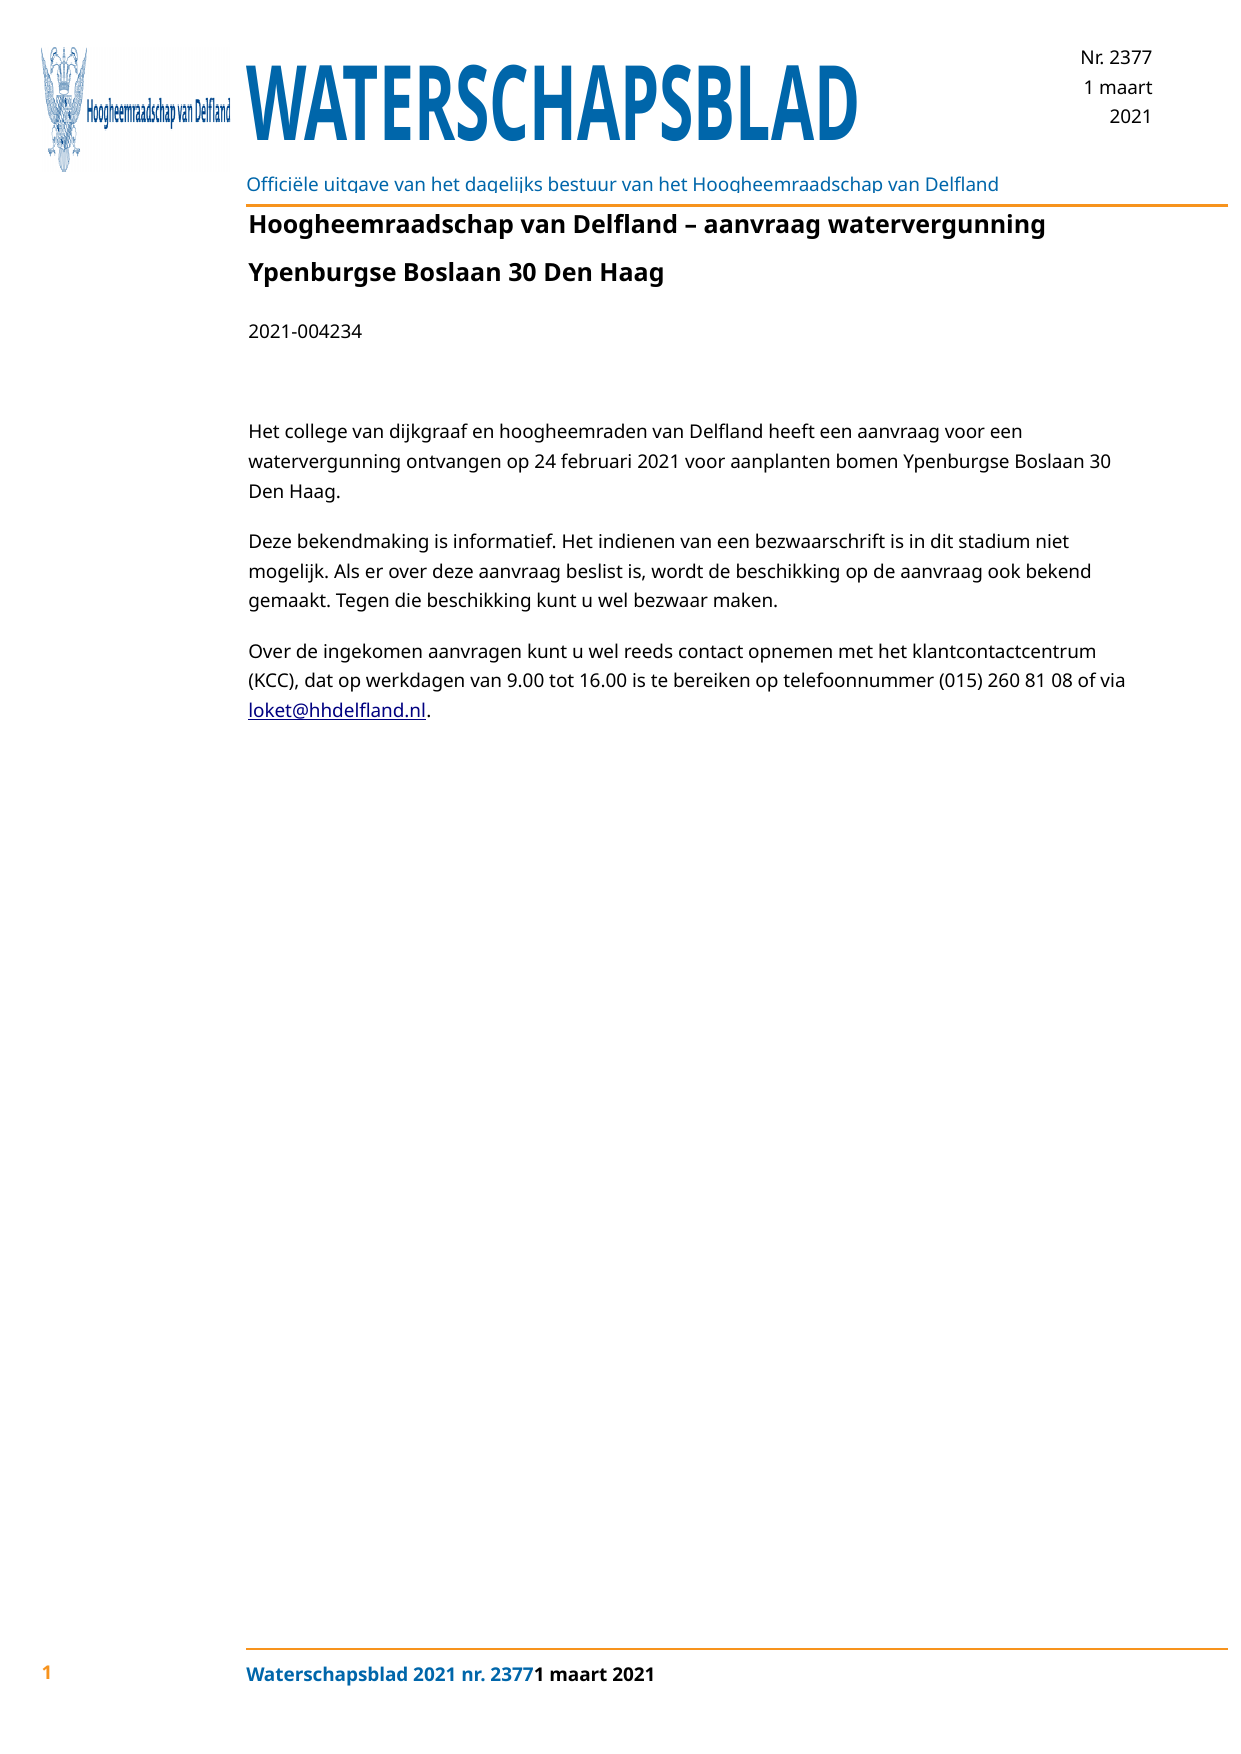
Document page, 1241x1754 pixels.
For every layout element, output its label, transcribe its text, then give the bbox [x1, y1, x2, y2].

text Over de ingekomen aanvragen kunt u wel reeds contact opnemen met het klantcontactcentrum (KCC), dat op werkdagen van 9.00 tot 16.00 is te bereiken op telefoonnummer (015) 260 81 08 of via loket@hhdelfland.nl. [248, 638, 1152, 723]
text 2021-004234 [248, 318, 1152, 344]
text Het college van dijkgraaf en hoogheemraden van Delfland heeft een aanvraag voor een watervergunning ontvangen op 24 februari 2021 voor aanplanten bomen Ypenburgse Boslaan 30 Den Haag. [248, 419, 1152, 504]
picture [41, 47, 231, 172]
text Deze bekendmaking is informatief. Het indienen van een bezwaarschrift is in dit stadium niet mogelijk. Als er over deze aanvraag beslist is, wordt de beschikking op de aanvraag ook bekend gemaakt. Tegen die beschikking kunt u wel bezwaar maken. [248, 528, 1152, 613]
text Hoogheemraadschap van Delfland – aanvraag watervergunning Ypenburgse Boslaan 30 Den Haag [248, 207, 1152, 288]
